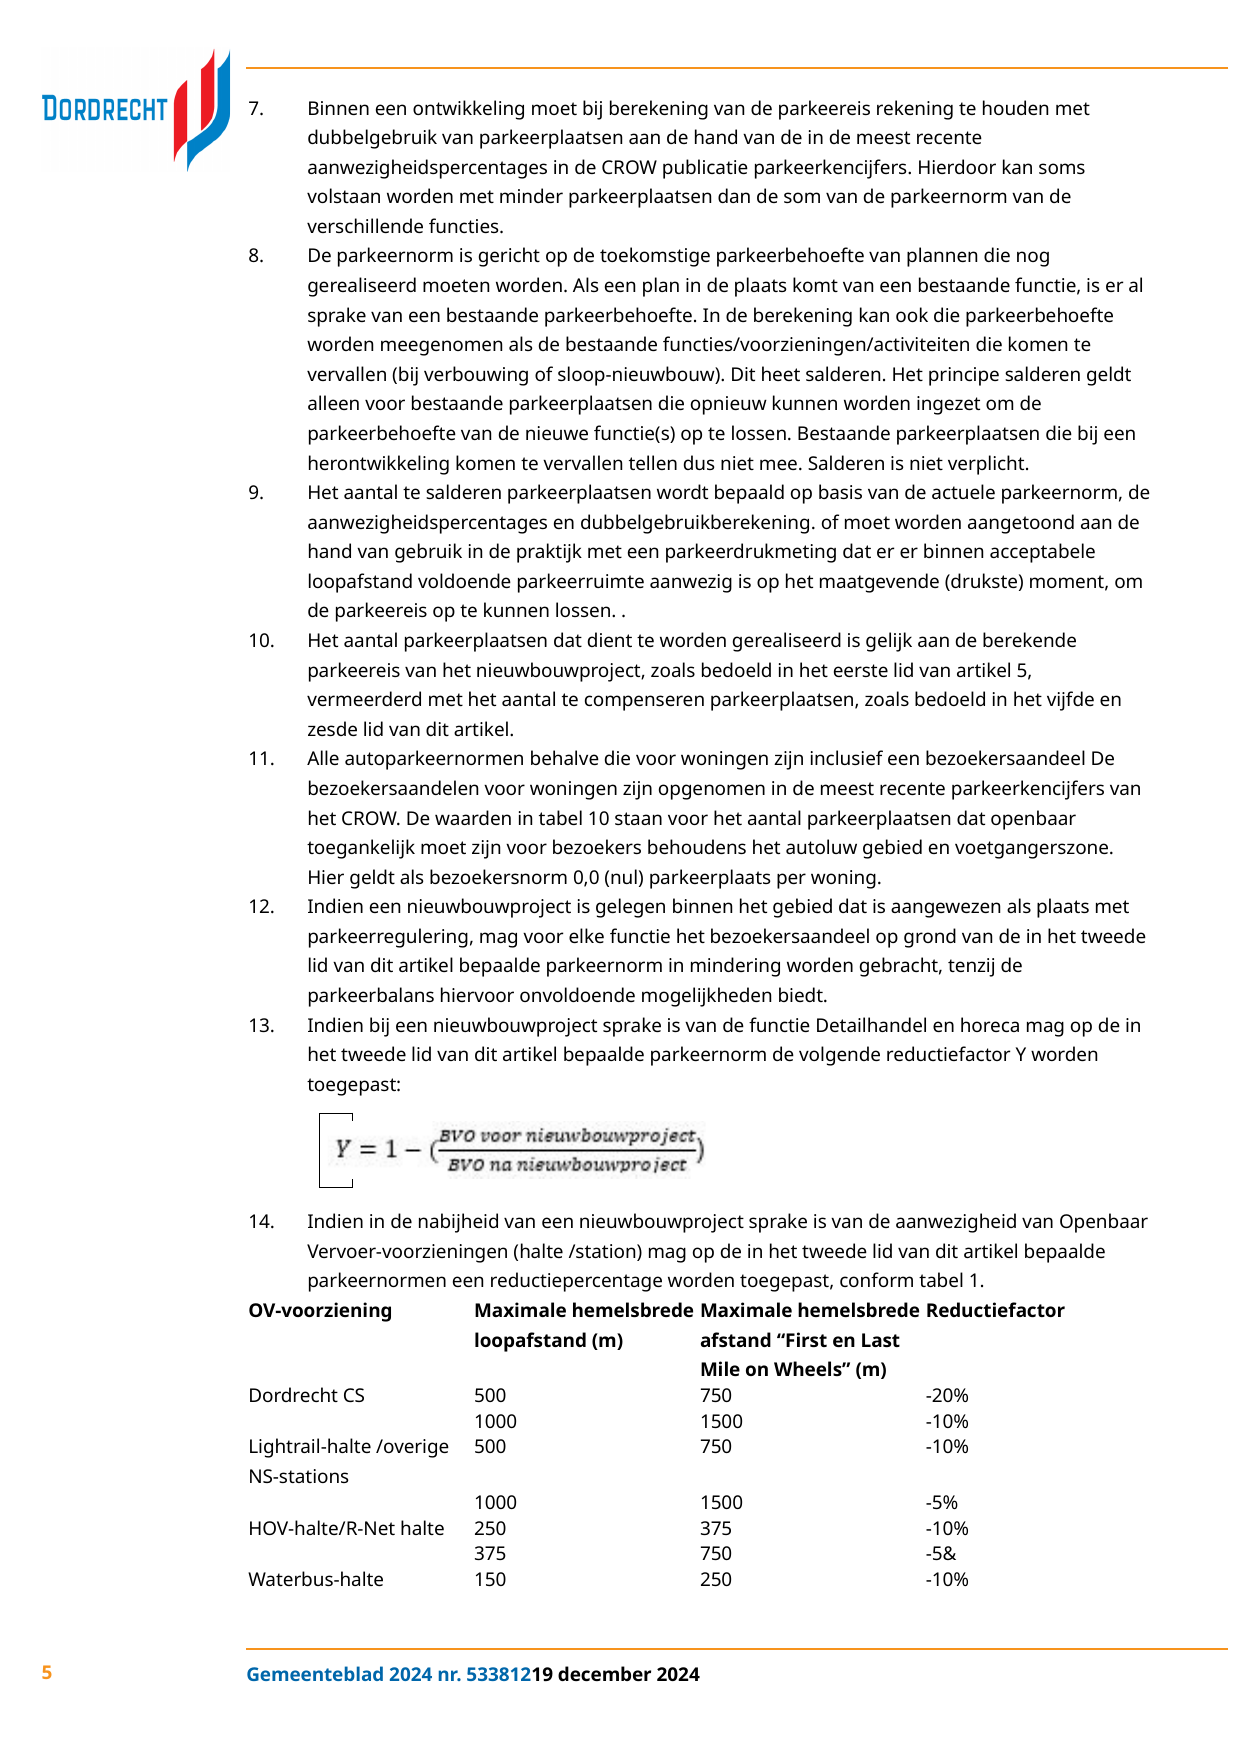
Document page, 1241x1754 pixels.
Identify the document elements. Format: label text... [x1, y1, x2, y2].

table_cell Dordrecht CS [248, 1382, 474, 1408]
table_cell 1500 [700, 1489, 926, 1515]
list De parkeernorm is gericht op de toekomstige parkeerbehoefte van plannen die nog gerealiseerd moeten worden. Als een plan in de plaats komt van een bestaande functie, is er al sprake van een bestaande parkeerbehoefte. In de berekening kan ook die parkeerbehoefte worden meegenomen als de bestaande functies/voorzieningen/activiteiten die komen te vervallen (bij verbouwing of sloop-nieuwbouw). Dit heet salderen. Het principe salderen geldt alleen voor bestaande parkeerplaatsen die opnieuw kunnen worden ingezet om de parkeerbehoefte van de nieuwe functie(s) op te lossen. Bestaande parkeerplaatsen die bij een herontwikkeling komen te vervallen tellen dus niet mee. Salderen is niet verplicht. [248, 243, 1152, 476]
table_cell 750 [700, 1382, 926, 1408]
list Indien in de nabijheid van een nieuwbouwproject sprake is van de aanwezigheid van Openbaar Vervoer-voorzieningen (halte /station) mag op de in het tweede lid van dit artikel bepaalde parkeernormen een reductiepercentage worden toegepast, conform tabel 1. [248, 1208, 1152, 1293]
table_cell 500 [474, 1434, 700, 1489]
table_cell Waterbus-halte [248, 1566, 474, 1592]
table_header Maximale hemelsbrede afstand “First en Last Mile on Wheels” (m) [700, 1297, 926, 1382]
table_cell -5& [926, 1540, 1152, 1566]
picture [327, 1121, 742, 1179]
list Het aantal te salderen parkeerplaatsen wordt bepaald op basis van de actuele parkeernorm, de aanwezigheidspercentages en dubbelgebruikberekening. of moet worden aangetoond aan de hand van gebruik in de praktijk met een parkeerdrukmeting dat er er binnen acceptabele loopafstand voldoende parkeerruimte aanwezig is op het maatgevende (drukste) moment, om de parkeereis op te kunnen lossen. . [248, 479, 1152, 623]
table_header Reductiefactor [926, 1297, 1152, 1382]
table_cell 250 [474, 1515, 700, 1540]
table_cell -20% [926, 1382, 1152, 1408]
table_cell -5% [926, 1489, 1152, 1515]
table_cell -10% [926, 1408, 1152, 1434]
list Het aantal parkeerplaatsen dat dient te worden gerealiseerd is gelijk aan de berekende parkeereis van het nieuwbouwproject, zoals bedoeld in het eerste lid van artikel 5, vermeerderd met het aantal te compenseren parkeerplaatsen, zoals bedoeld in het vijfde en zesde lid van dit artikel. [248, 627, 1152, 742]
table_cell -10% [926, 1566, 1152, 1592]
table_cell 750 [700, 1434, 926, 1489]
table_cell 500 [474, 1382, 700, 1408]
table_cell Lightrail-halte /overige NS-stations [248, 1434, 474, 1489]
table_cell 375 [700, 1515, 926, 1540]
table_cell 750 [700, 1540, 926, 1566]
table_cell 1000 [474, 1408, 700, 1434]
table_cell -10% [926, 1434, 1152, 1489]
table_cell -10% [926, 1515, 1152, 1540]
table_cell 150 [474, 1566, 700, 1592]
table_cell [248, 1489, 474, 1515]
list Alle autoparkeernormen behalve die voor woningen zijn inclusief een bezoekersaandeel De bezoekersaandelen voor woningen zijn opgenomen in de meest recente parkeerkencijfers van het CROW. De waarden in tabel 10 staan voor het aantal parkeerplaatsen dat openbaar toegankelijk moet zijn voor bezoekers behoudens het autoluw gebied en voetgangerszone. Hier geldt als bezoekersnorm 0,0 (nul) parkeerplaats per woning. [248, 746, 1152, 890]
table_header OV-voorziening [248, 1297, 474, 1382]
table_cell 1000 [474, 1489, 700, 1515]
list Binnen een ontwikkeling moet bij berekening van de parkeereis rekening te houden met dubbelgebruik van parkeerplaatsen aan de hand van de in de meest recente aanwezigheidspercentages in de CROW publicatie parkeerkencijfers. Hierdoor kan soms volstaan worden met minder parkeerplaatsen dan de som van de parkeernorm van de verschillende functies. [248, 95, 1152, 239]
list Indien bij een nieuwbouwproject sprake is van de functie Detailhandel en horeca mag op de in het tweede lid van dit artikel bepaalde parkeernorm de volgende reductiefactor Y worden toegepast: [248, 1012, 1152, 1097]
table_cell [248, 1540, 474, 1566]
table_cell 375 [474, 1540, 700, 1566]
table_cell 1500 [700, 1408, 926, 1434]
table_cell 250 [700, 1566, 926, 1592]
table_header Maximale hemelsbrede loopafstand (m) [474, 1297, 700, 1382]
list Indien een nieuwbouwproject is gelegen binnen het gebied dat is aangewezen als plaats met parkeerregulering, mag voor elke functie het bezoekersaandeel op grond van de in het tweede lid van dit artikel bepaalde parkeernorm in mindering worden gebracht, tenzij de parkeerbalans hiervoor onvoldoende mogelijkheden biedt. [248, 893, 1152, 1008]
picture [41, 47, 231, 172]
table_cell HOV-halte/R-Net halte [248, 1515, 474, 1540]
table_cell [248, 1408, 474, 1434]
